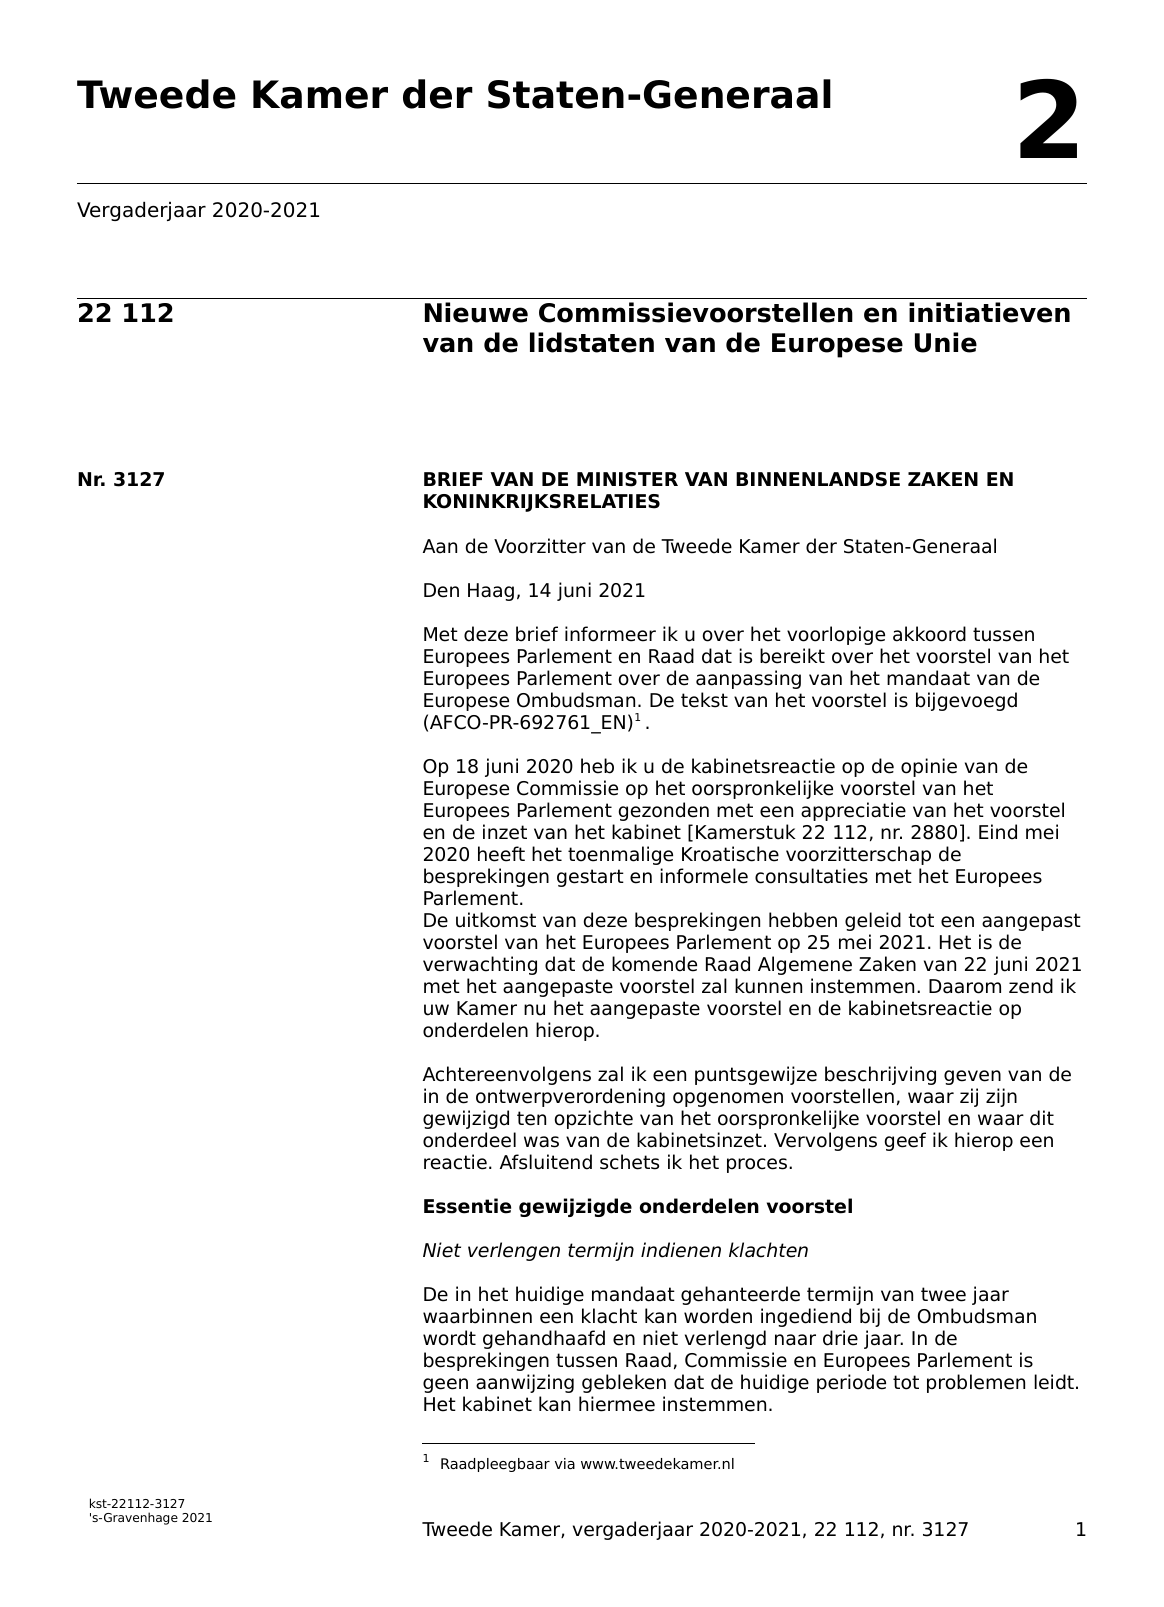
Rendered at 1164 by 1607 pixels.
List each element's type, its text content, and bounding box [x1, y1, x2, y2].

text kst-22112-3127 [88, 1497, 323, 1511]
table_header Tweede Kamer der Staten-Generaal [77, 59, 886, 183]
subtitle Essentie gewijzigde onderdelen voorstel [422, 1196, 1087, 1218]
text 's-Gravenhage 2021 [88, 1511, 323, 1525]
text De in het huidige mandaat gehanteerde termijn van twee jaar waarbinnen een klacht kan worden ingediend bij de Ombudsman wordt gehandhaafd en niet verlengd naar drie jaar. In de besprekingen tussen Raad, Commissie en Europees Parlement is geen aanwijzing gebleken dat de huidige periode tot problemen leidt. Het kabinet kan hiermee instemmen. [422, 1284, 1087, 1416]
text Met deze brief informeer ik u over het voorlopige akkoord tussen Europees Parlement en Raad dat is bereikt over het voorstel van het Europees Parlement over de aanpassing van het mandaat van de Europese Ombudsman. De tekst van het voorstel is bijgevoegd (AFCO-PR-692761_EN). [422, 624, 1087, 734]
subtitle 22 112 Nieuwe Commissievoorstellen en initiatieven van de lidstaten van de Europese Unie [77, 299, 1087, 358]
table_cell Vergaderjaar 2020-2021 [77, 184, 1087, 298]
text Den Haag, 14 juni 2021 [422, 580, 1087, 602]
text Achtereenvolgens zal ik een puntsgewijze beschrijving geven van de in de ontwerpverordening opgenomen voorstellen, waar zij zijn gewijzigd ten opzichte van het oorspronkelijke voorstel en waar dit onderdeel was van de kabinetsinzet. Vervolgens geef ik hierop een reactie. Afsluitend schets ik het proces. [422, 1064, 1087, 1174]
subtitle Nr. 3127 BRIEF VAN DE MINISTER VAN BINNENLANDSE ZAKEN EN KONINKRIJKSRELATIES [77, 469, 1087, 513]
subtitle Niet verlengen termijn indienen klachten [422, 1240, 1087, 1262]
text De uitkomst van deze besprekingen hebben geleid tot een aangepast voorstel van het Europees Parlement op 25 mei 2021. Het is de verwachting dat de komende Raad Algemene Zaken van 22 juni 2021 met het aangepaste voorstel zal kunnen instemmen. Daarom zend ik uw Kamer nu het aangepaste voorstel en de kabinetsreactie op onderdelen hierop. [422, 910, 1087, 1042]
text Aan de Voorzitter van de Tweede Kamer der Staten-Generaal [422, 536, 1087, 557]
text Raadpleegbaar via www.tweedekamer.nl [422, 1452, 1087, 1474]
text Op 18 juni 2020 heb ik u de kabinetsreactie op de opinie van de Europese Commissie op het oorspronkelijke voorstel van het Europees Parlement gezonden met een appreciatie van het voorstel en de inzet van het kabinet [Kamerstuk 22 112, nr. 2880]. Eind mei 2020 heeft het toenmalige Kroatische voorzitterschap de besprekingen gestart en informele consultaties met het Europees Parlement. [422, 756, 1087, 910]
table_header 2 [886, 59, 1087, 183]
